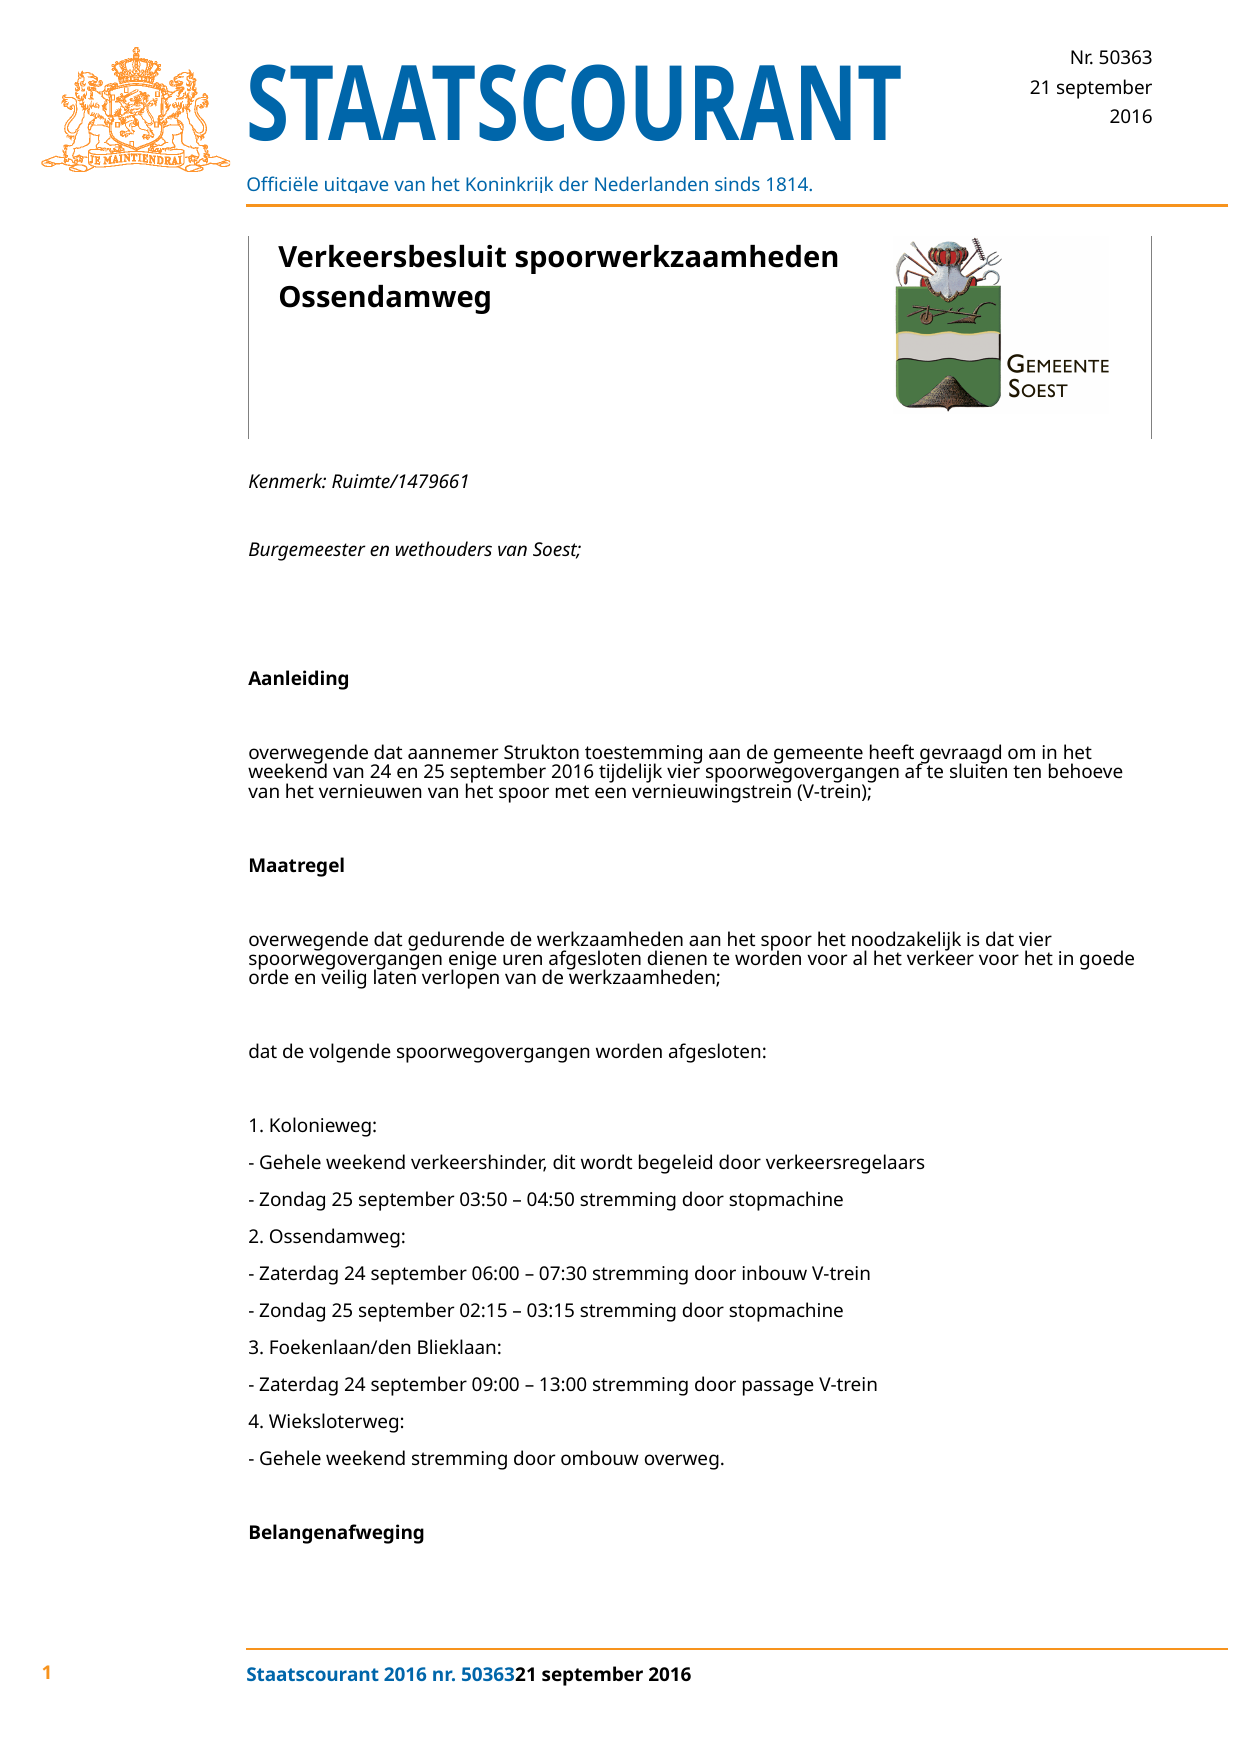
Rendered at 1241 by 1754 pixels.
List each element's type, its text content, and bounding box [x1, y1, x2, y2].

text - Zondag 25 september 03:50 – 04:50 stremming door stopmachine [248, 1191, 1152, 1210]
table_header [850, 236, 892, 413]
text - Gehele weekend verkeershinder, dit wordt begeleid door verkeersregelaars [248, 1154, 1152, 1173]
text Aanleiding [248, 670, 1152, 689]
picture [41, 47, 231, 172]
text 3. Foekenlaan/den Blieklaan: [248, 1339, 1152, 1358]
text - Gehele weekend stremming door ombouw overweg. [248, 1450, 1152, 1469]
table_header Verkeersbesluit spoorwerkzaamheden Ossendamweg [249, 236, 850, 439]
text 2. Ossendamweg: [248, 1228, 1152, 1247]
text Burgemeester en wethouders van Soest; [248, 536, 1152, 562]
text - Zaterdag 24 september 09:00 – 13:00 stremming door passage V-trein [248, 1376, 1152, 1395]
table_header [1109, 236, 1151, 413]
table_header [850, 414, 1151, 439]
text overwegende dat aannemer Strukton toestemming aan de gemeente heeft gevraagd om in het weekend van 24 en 25 september 2016 tijdelijk vier spoorwegovergangen af te sluiten ten behoeve van het vernieuwen van het spoor met een vernieuwingstrein (V-trein); [248, 744, 1152, 802]
text Belangenafweging [248, 1524, 1152, 1543]
text 4. Wieksloterweg: [248, 1413, 1152, 1432]
text dat de volgende spoorwegovergangen worden afgesloten: [248, 1043, 1152, 1062]
text 1. Kolonieweg: [248, 1117, 1152, 1136]
text - Zondag 25 september 02:15 – 03:15 stremming door stopmachine [248, 1302, 1152, 1321]
text - Zaterdag 24 september 06:00 – 07:30 stremming door inbouw V-trein [248, 1265, 1152, 1284]
text overwegende dat gedurende de werkzaamheden aan het spoor het noodzakelijk is dat vier spoorwegovergangen enige uren afgesloten dienen te worden voor al het verkeer voor het in goede orde en veilig laten verlopen van de werkzaamheden; [248, 931, 1152, 988]
text Maatregel [248, 857, 1152, 876]
picture [892, 236, 1109, 414]
text Kenmerk: Ruimte/1479661 [248, 469, 1152, 494]
